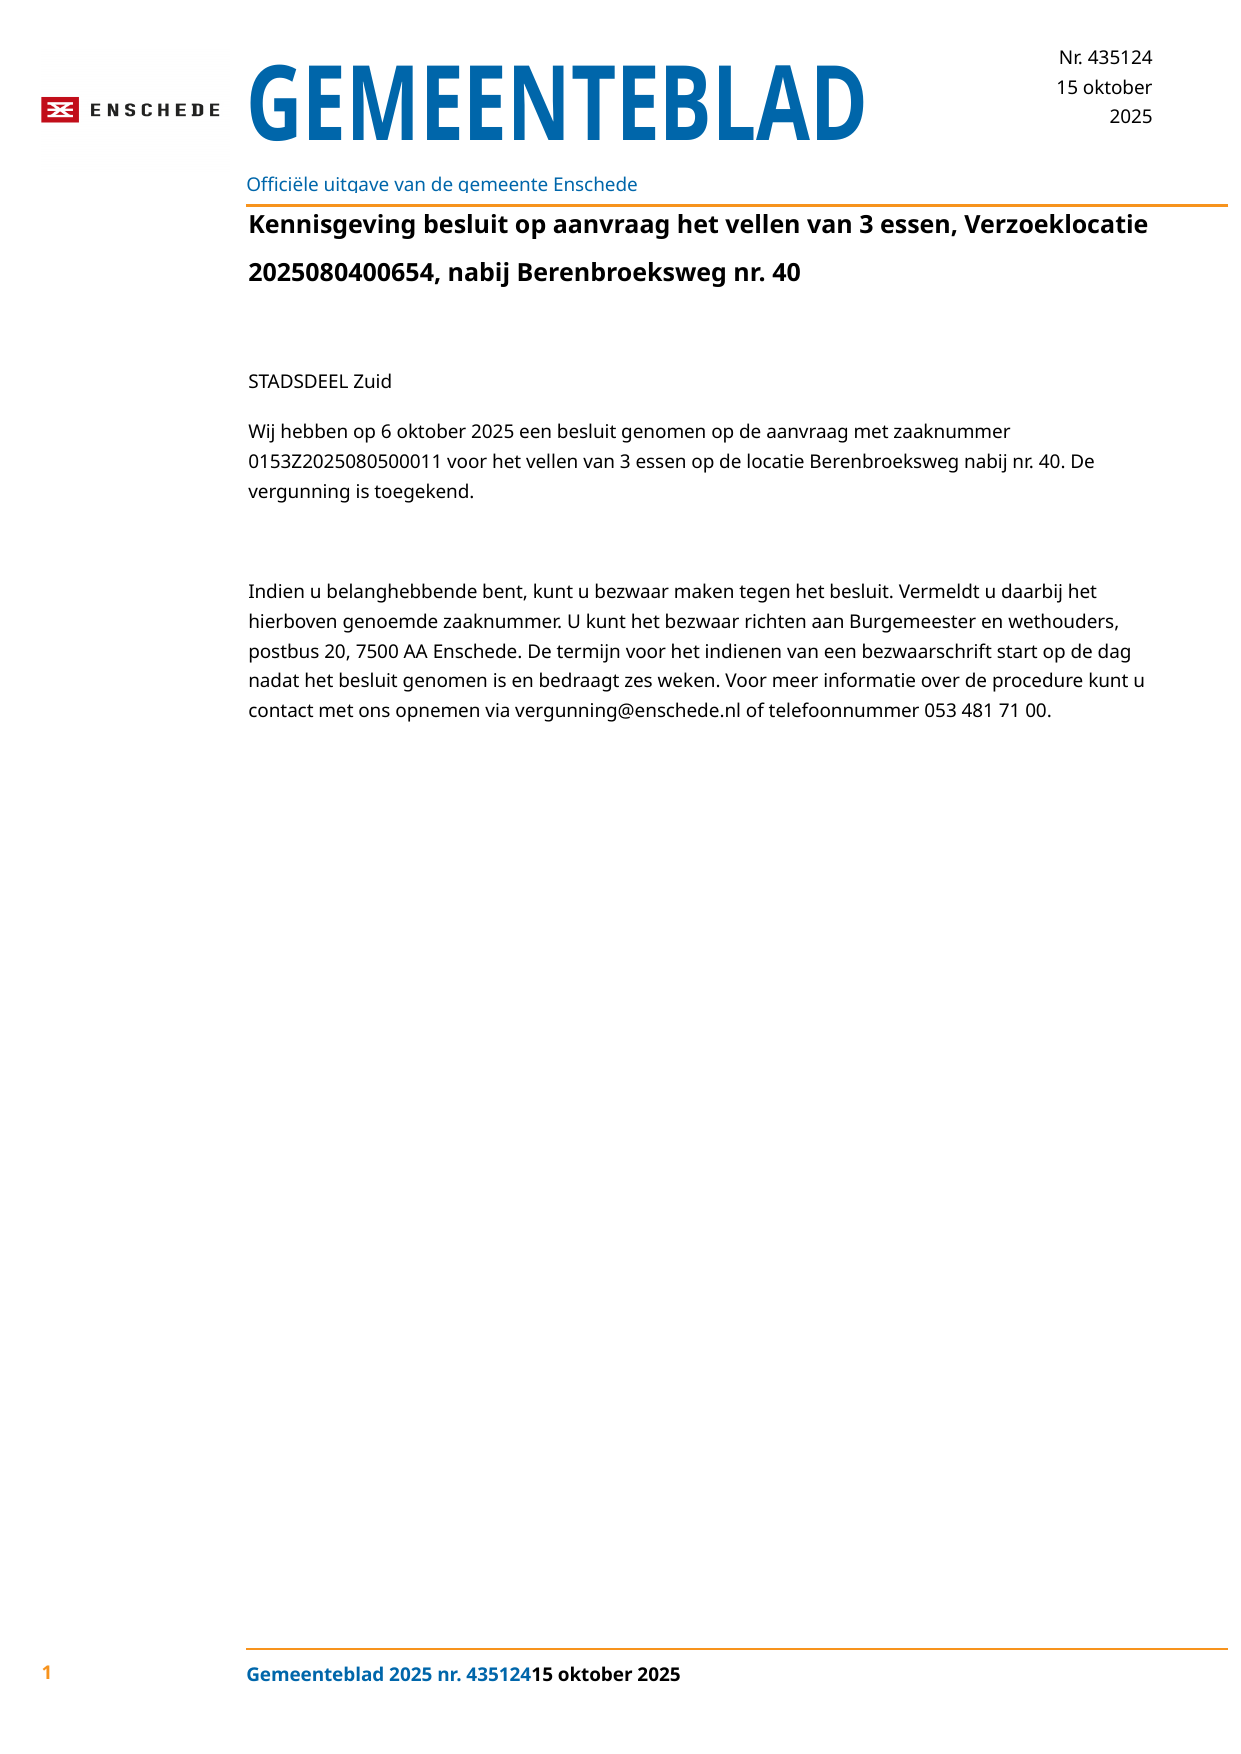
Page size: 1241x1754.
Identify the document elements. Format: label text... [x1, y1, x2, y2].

text Indien u belanghebbende bent, kunt u bezwaar maken tegen het besluit. Vermeldt u daarbij het hierboven genoemde zaaknummer. U kunt het bezwaar richten aan Burgemeester en wethouders, postbus 20, 7500 AA Enschede. De termijn voor het indienen van een bezwaarschrift start op de dag nadat het besluit genomen is en bedraagt zes weken. Voor meer informatie over de procedure kunt u contact met ons opnemen via vergunning@enschede.nl of telefoonnummer 053 481 71 00. [248, 579, 1152, 723]
picture [41, 47, 231, 172]
text STADSDEEL Zuid [248, 368, 1152, 394]
text Kennisgeving besluit op aanvraag het vellen van 3 essen, Verzoeklocatie 2025080400654, nabij Berenbroeksweg nr. 40 [248, 207, 1152, 288]
text Wij hebben op 6 oktober 2025 een besluit genomen op de aanvraag met zaaknummer 0153Z2025080500011 voor het vellen van 3 essen op de locatie Berenbroeksweg nabij nr. 40. De vergunning is toegekend. [248, 419, 1152, 504]
